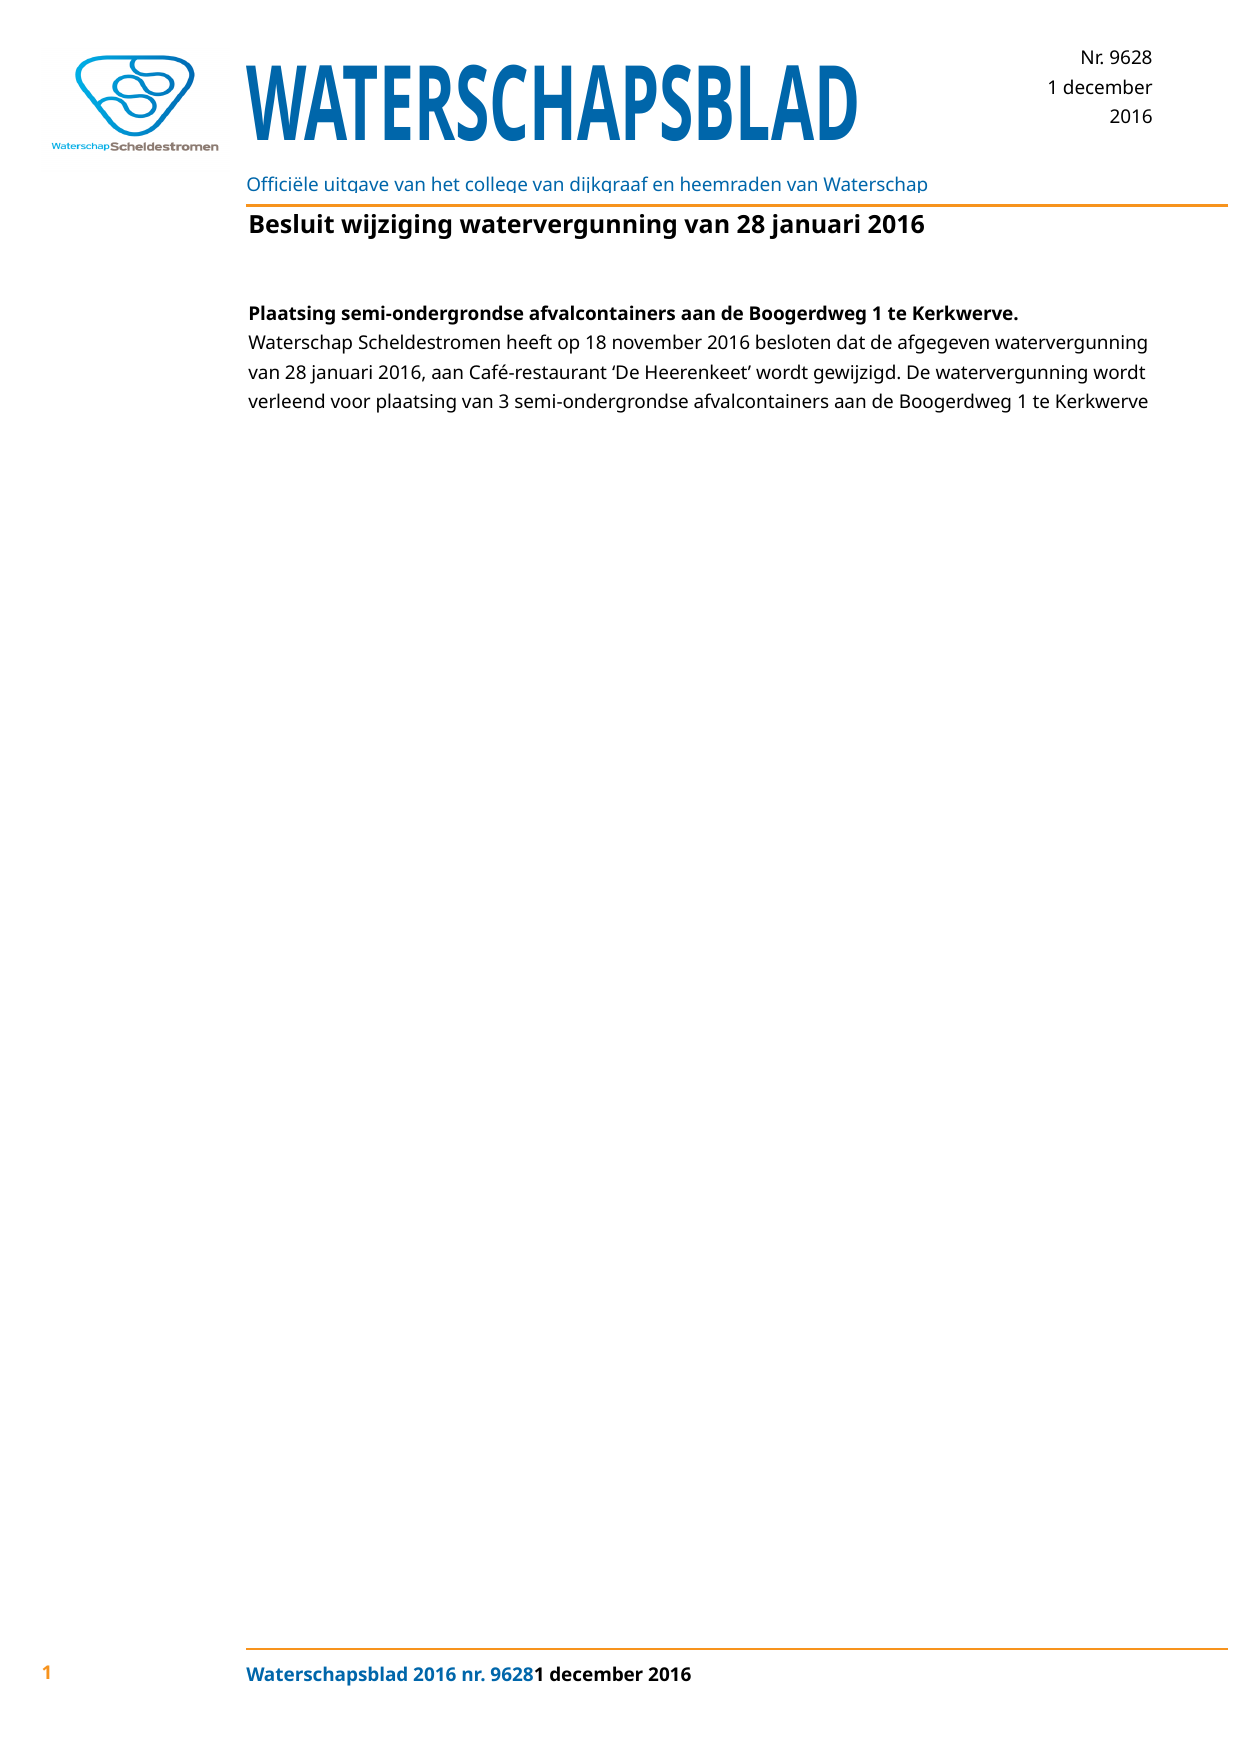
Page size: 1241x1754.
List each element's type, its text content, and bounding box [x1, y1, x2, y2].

text Besluit wijziging watervergunning van 28 januari 2016 [248, 207, 1152, 241]
text Plaatsing semi-ondergrondse afvalcontainers aan de Boogerdweg 1 te Kerkwerve. [248, 300, 1152, 326]
text Waterschap Scheldestromen heeft op 18 november 2016 besloten dat de afgegeven watervergunning van 28 januari 2016, aan Café-restaurant ‘De Heerenkeet’ wordt gewijzigd. De watervergunning wordt verleend voor plaatsing van 3 semi-ondergrondse afvalcontainers aan de Boogerdweg 1 te Kerkwerve [248, 329, 1152, 414]
picture [41, 47, 231, 172]
